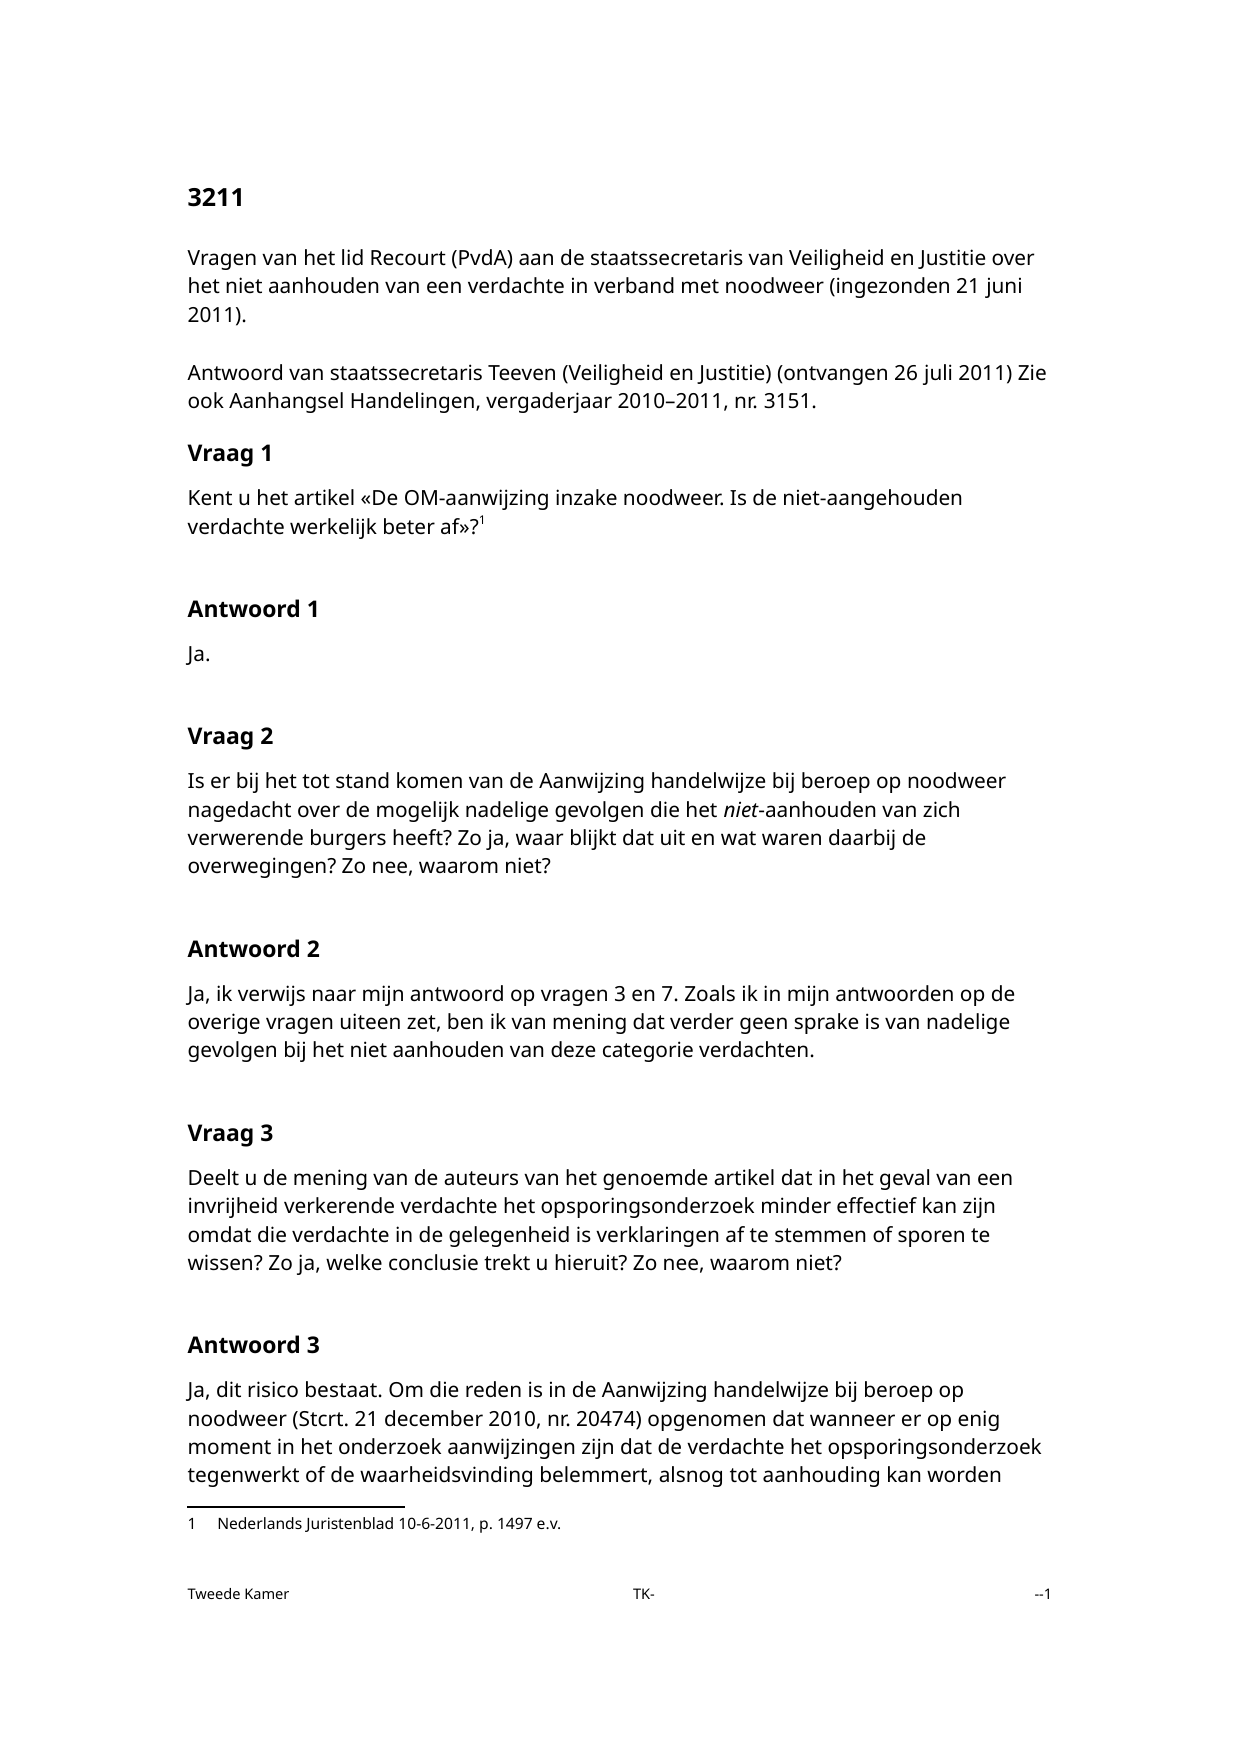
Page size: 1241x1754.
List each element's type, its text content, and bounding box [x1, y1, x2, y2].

subtitle Antwoord 1 [187, 593, 1053, 624]
text Ja. [187, 639, 1053, 667]
text Ja, dit risico bestaat. Om die reden is in de Aanwijzing handelwijze bij beroep op noodweer (Stcrt. 21 december 2010, nr. 20474) opgenomen dat wanneer er op enig moment in het onderzoek aanwijzingen zijn dat de verdachte het opsporingsonderzoek tegenwerkt of de waarheidsvinding belemmert, alsnog tot aanhouding kan worden [187, 1375, 1053, 1489]
subtitle Antwoord 3 [187, 1329, 1053, 1360]
text Deelt u de mening van de auteurs van het genoemde artikel dat in het geval van een invrijheid verkerende verdachte het opsporingsonderzoek minder effectief kan zijn omdat die verdachte in de gelegenheid is verklaringen af te stemmen of sporen te wissen? Zo ja, welke conclusie trekt u hieruit? Zo nee, waarom niet? [187, 1163, 1053, 1277]
subtitle Vraag 2 [187, 720, 1053, 751]
subtitle Antwoord 2 [187, 932, 1053, 964]
text 3211 [187, 179, 1053, 213]
text Antwoord van staatssecretaris Teeven (Veiligheid en Justitie) (ontvangen 26 juli 2011) Zie ook Aanhangsel Handelingen, vergaderjaar 2010–2011, nr. 3151. [187, 358, 1053, 415]
text Is er bij het tot stand komen van de Aanwijzing handelwijze bij beroep op noodweer nagedacht over de mogelijk nadelige gevolgen die het niet-aanhouden van zich verwerende burgers heeft? Zo ja, waar blijkt dat uit en wat waren daarbij de overwegingen? Zo nee, waarom niet? [187, 766, 1053, 880]
text Kent u het artikel «De OM-aanwijzing inzake noodweer. Is de niet-aangehouden verdachte werkelijk beter af»? [187, 483, 1053, 540]
text Nederlands Juristenblad 10-6-2011, p. 1497 e.v. [187, 1506, 1053, 1534]
text Vragen van het lid Recourt (PvdA) aan de staatssecretaris van Veiligheid en Justitie over het niet aanhouden van een verdachte in verband met noodweer (ingezonden 21 juni 2011). [187, 243, 1053, 328]
text Ja, ik verwijs naar mijn antwoord op vragen 3 en 7. Zoals ik in mijn antwoorden op de overige vragen uiteen zet, ben ik van mening dat verder geen sprake is van nadelige gevolgen bij het niet aanhouden van deze categorie verdachten. [187, 979, 1053, 1064]
subtitle Vraag 1 [187, 437, 1053, 468]
subtitle Vraag 3 [187, 1117, 1053, 1148]
